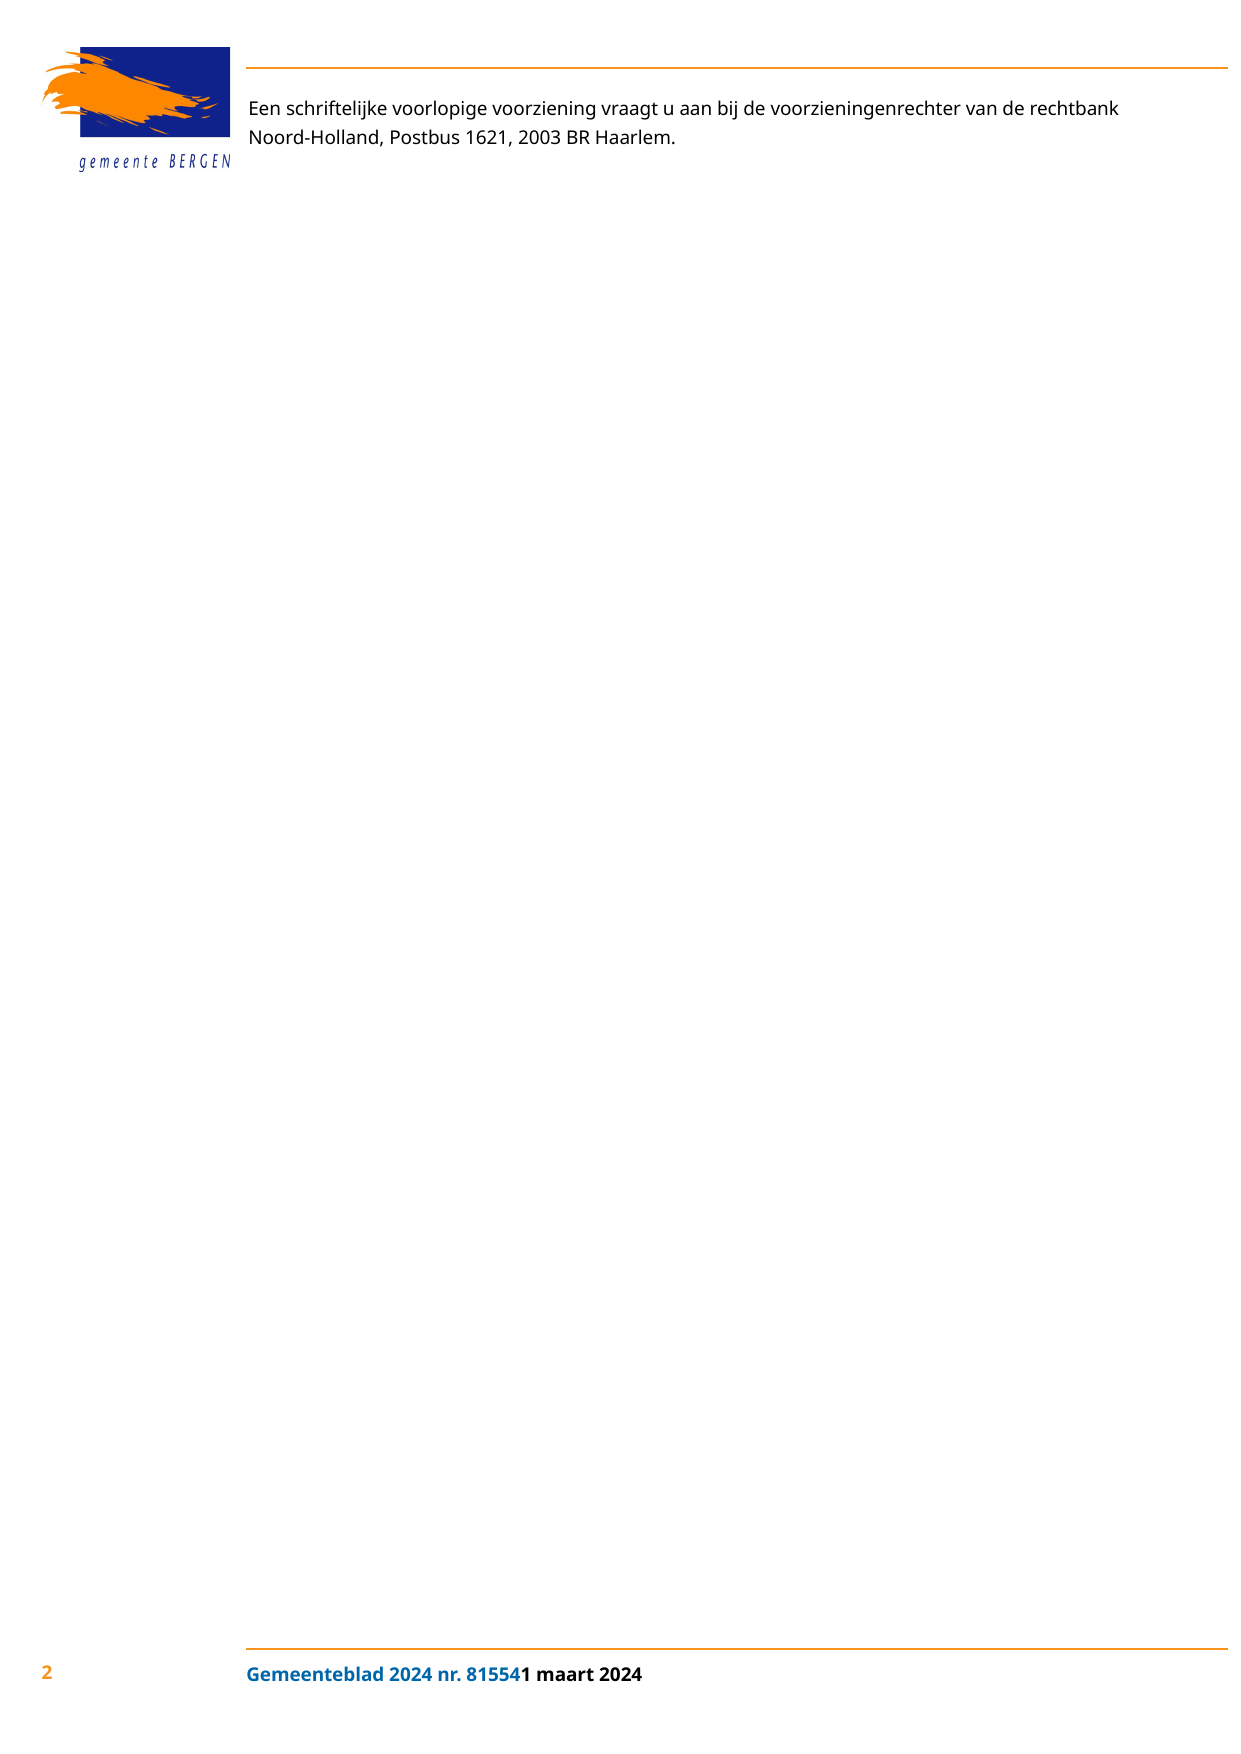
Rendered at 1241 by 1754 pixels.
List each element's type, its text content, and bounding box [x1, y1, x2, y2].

text Een schriftelijke voorlopige voorziening vraagt u aan bij de voorzieningenrechter van de rechtbank Noord-Holland, Postbus 1621, 2003 BR Haarlem. [248, 95, 1152, 150]
picture [41, 47, 231, 172]
